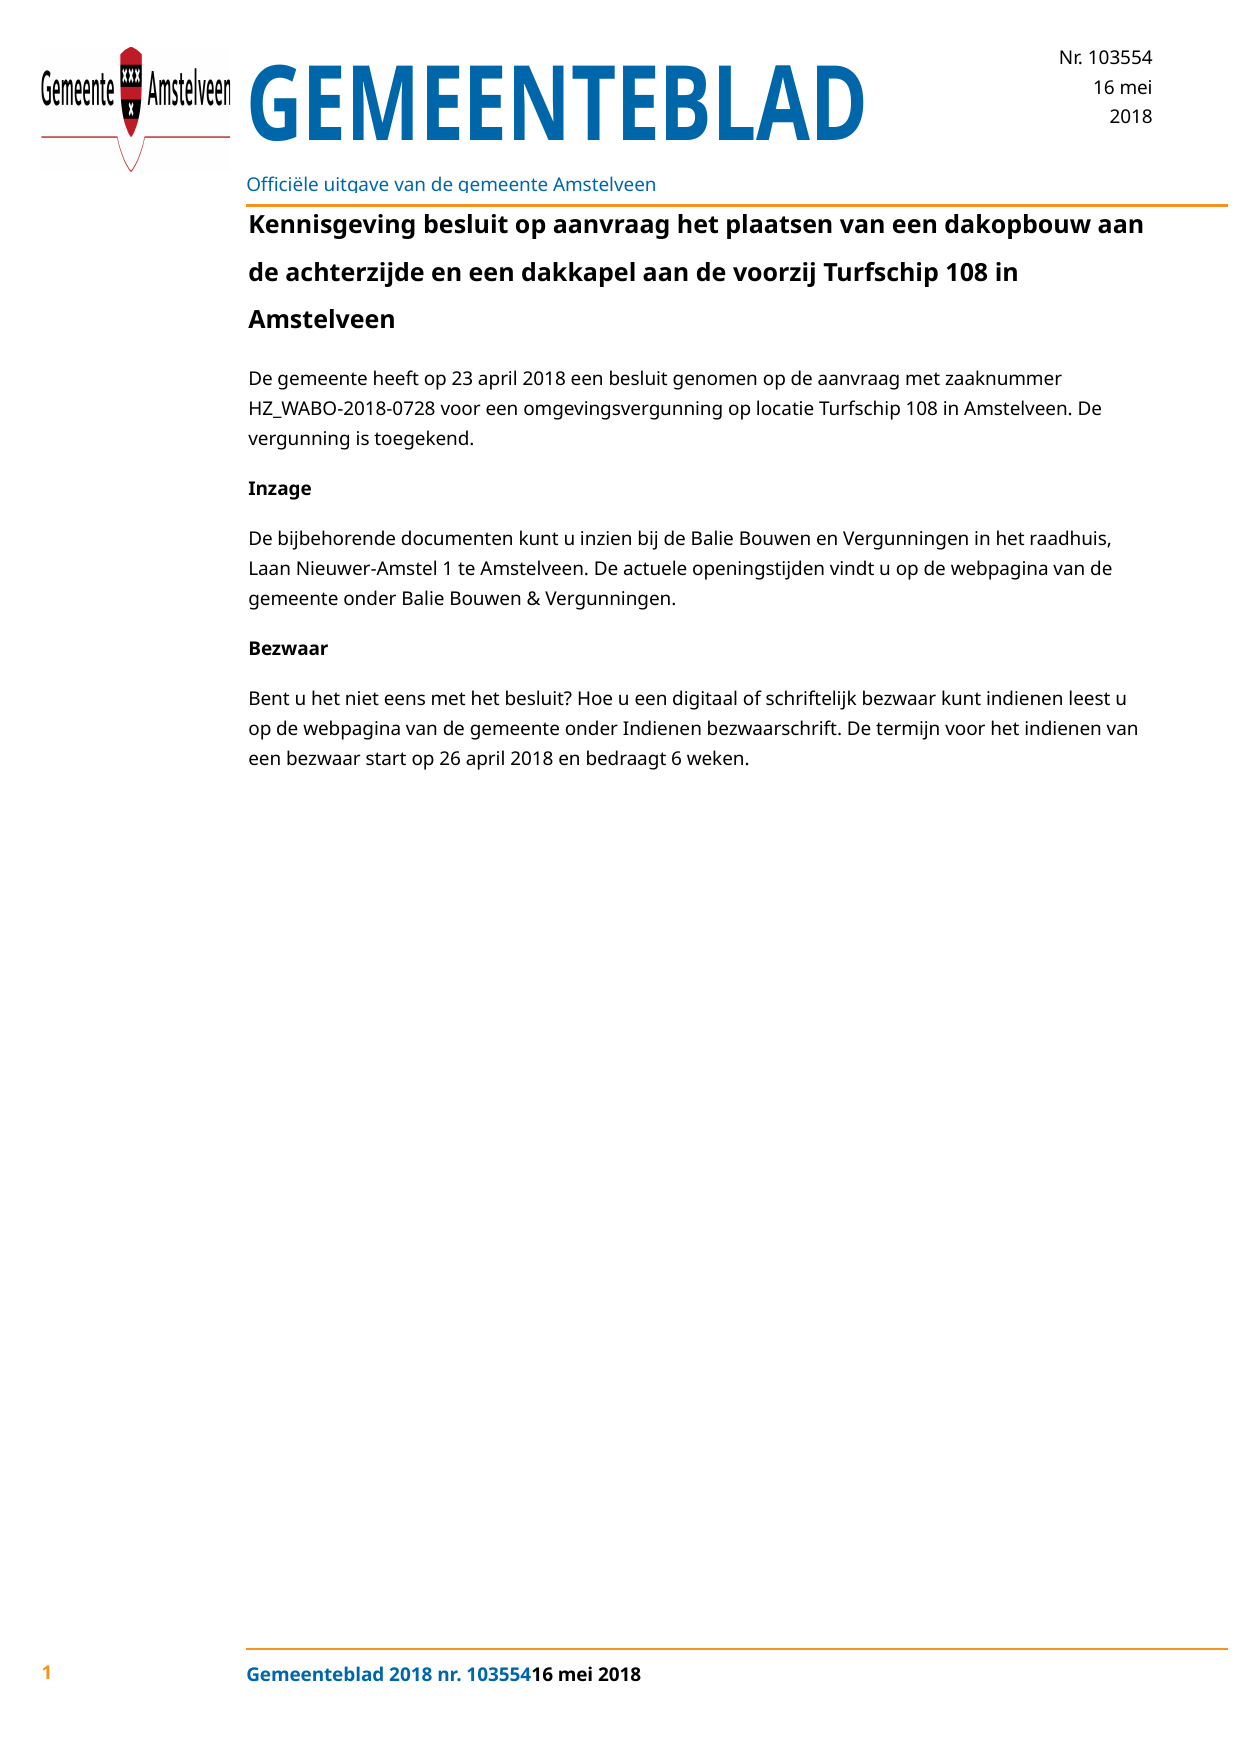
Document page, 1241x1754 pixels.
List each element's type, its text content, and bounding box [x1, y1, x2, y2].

text De gemeente heeft op 23 april 2018 een besluit genomen op de aanvraag met zaaknummer HZ_WABO-2018-0728 voor een omgevingsvergunning op locatie Turfschip 108 in Amstelveen. De vergunning is toegekend. [248, 366, 1152, 450]
text Bent u het niet eens met het besluit? Hoe u een digitaal of schriftelijk bezwaar kunt indienen leest u op de webpagina van de gemeente onder Indienen bezwaarschrift. De termijn voor het indienen van een bezwaar start op 26 april 2018 en bedraagt 6 weken. [248, 686, 1152, 770]
text Inzage [248, 475, 1152, 501]
picture [41, 47, 231, 172]
text Kennisgeving besluit op aanvraag het plaatsen van een dakopbouw aan de achterzijde en een dakkapel aan de voorzij Turfschip 108 in Amstelveen [248, 207, 1152, 336]
text Bezwaar [248, 635, 1152, 661]
text De bijbehorende documenten kunt u inzien bij de Balie Bouwen en Vergunningen in het raadhuis, Laan Nieuwer-Amstel 1 te Amstelveen. De actuele openingstijden vindt u op de webpagina van de gemeente onder Balie Bouwen & Vergunningen. [248, 526, 1152, 610]
